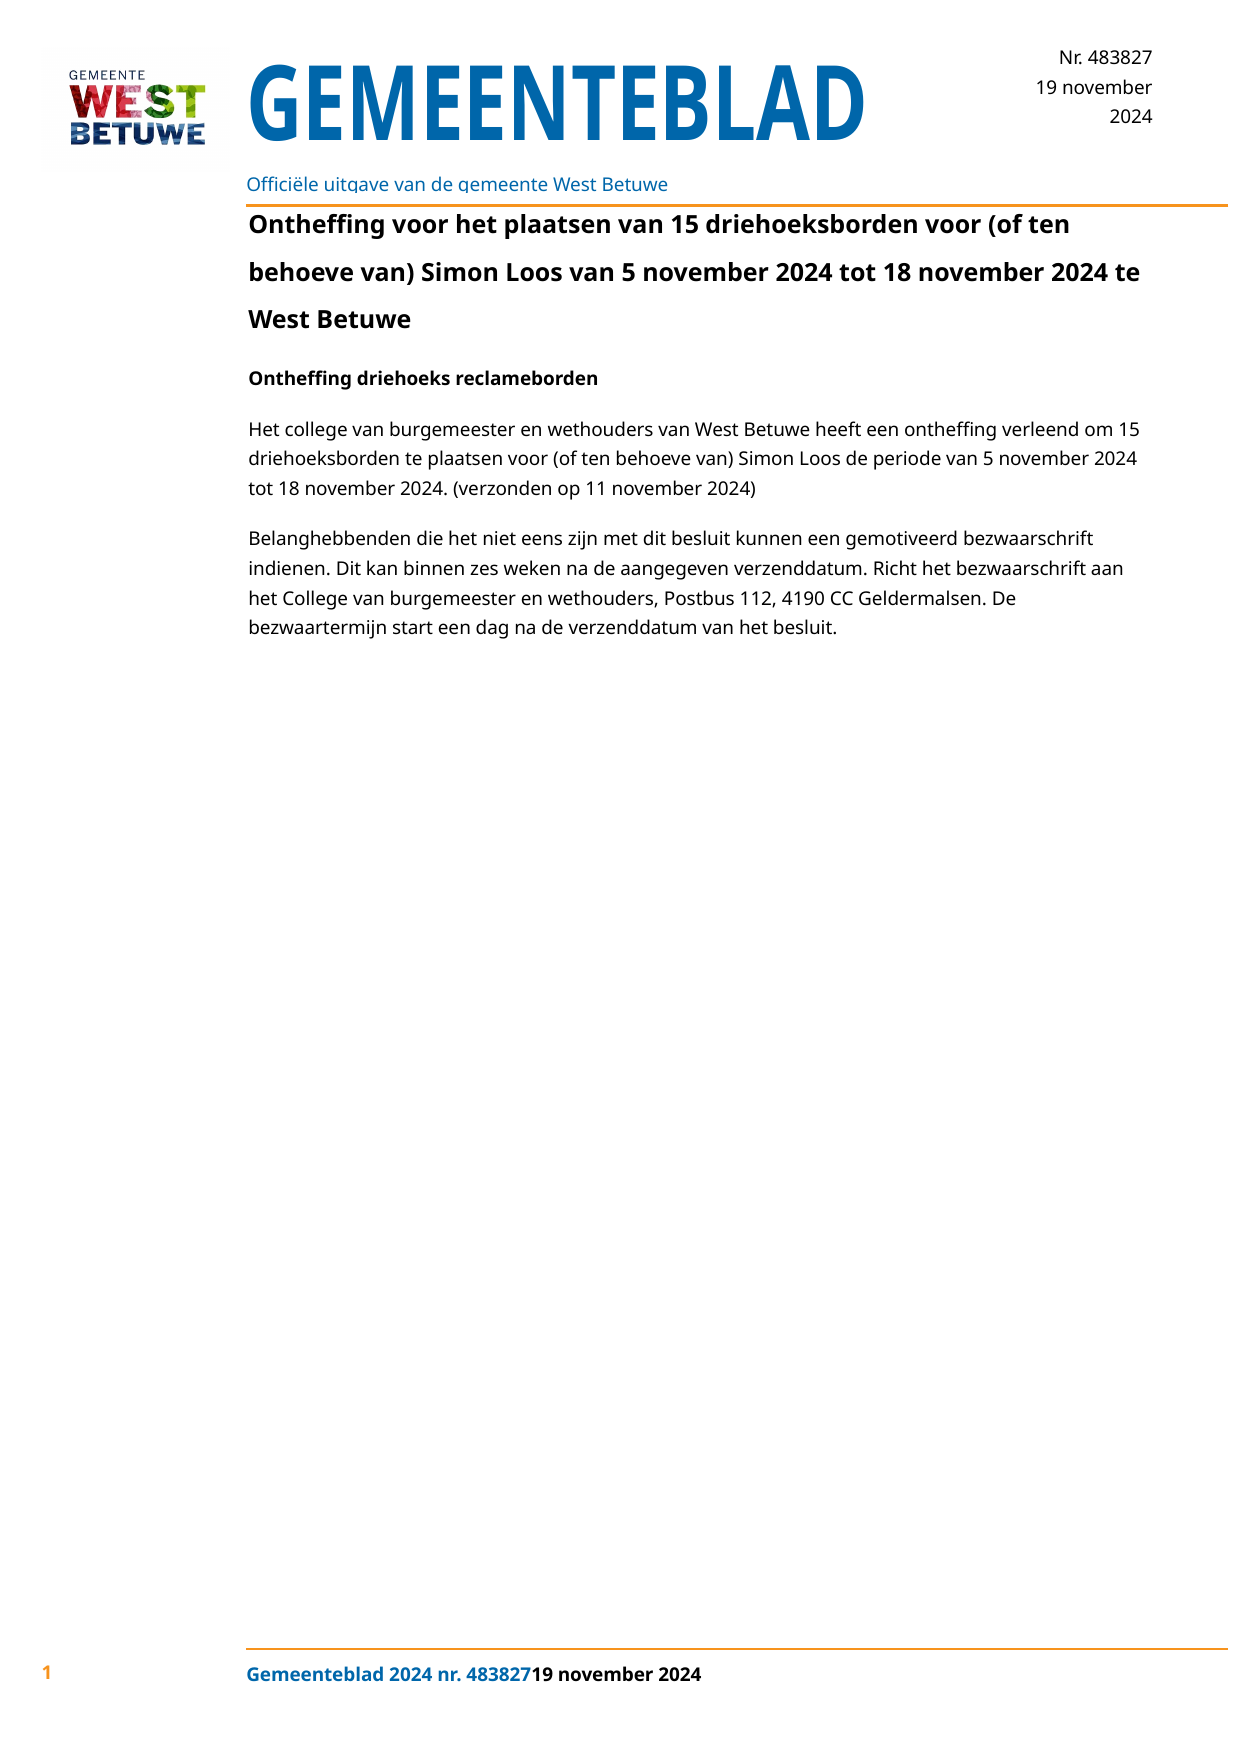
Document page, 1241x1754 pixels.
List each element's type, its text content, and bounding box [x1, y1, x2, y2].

text Ontheffing voor het plaatsen van 15 driehoeksborden voor (of ten behoeve van) Simon Loos van 5 november 2024 tot 18 november 2024 te West Betuwe [248, 207, 1152, 336]
text Het college van burgemeester en wethouders van West Betuwe heeft een ontheffing verleend om 15 driehoeksborden te plaatsen voor (of ten behoeve van) Simon Loos de periode van 5 november 2024 tot 18 november 2024. (verzonden op 11 november 2024) [248, 416, 1152, 501]
picture [41, 47, 231, 172]
text Ontheffing driehoeks reclameborden [248, 366, 1152, 391]
text Belanghebbenden die het niet eens zijn met dit besluit kunnen een gemotiveerd bezwaarschrift indienen. Dit kan binnen zes weken na de aangegeven verzenddatum. Richt het bezwaarschrift aan het College van burgemeester en wethouders, Postbus 112, 4190 CC Geldermalsen. De bezwaartermijn start een dag na de verzenddatum van het besluit. [248, 526, 1152, 640]
